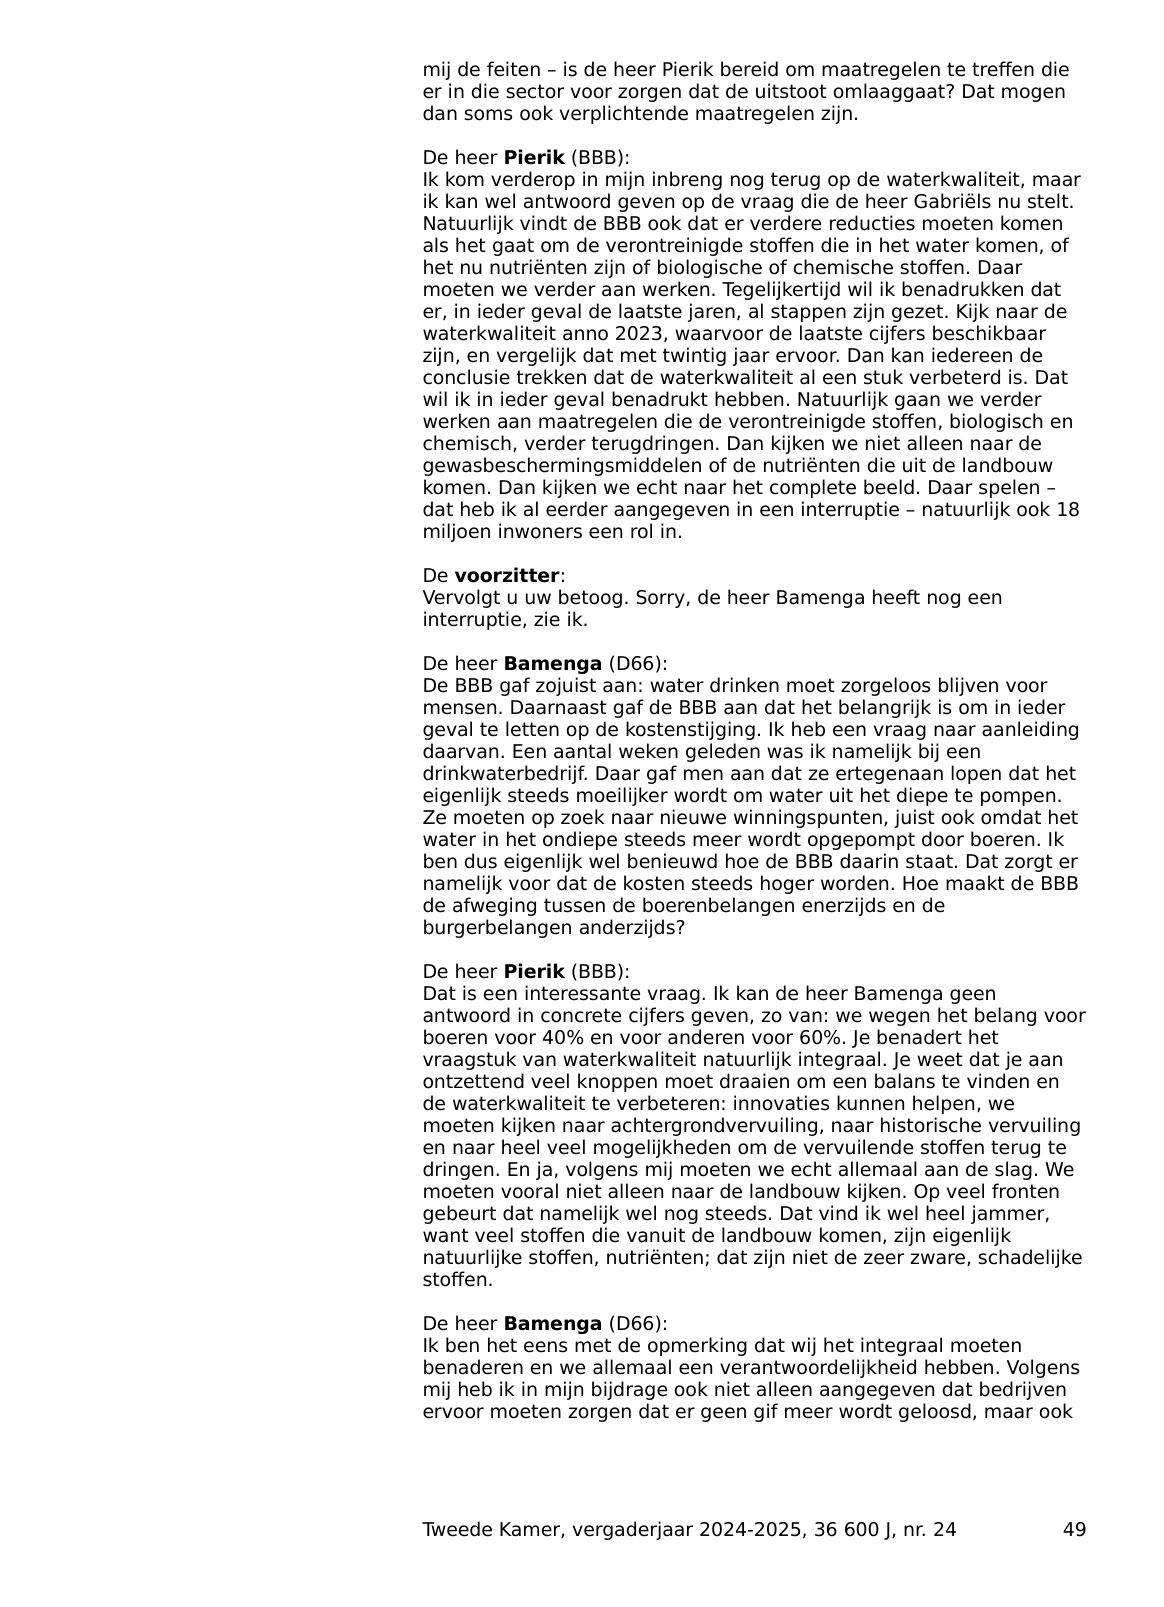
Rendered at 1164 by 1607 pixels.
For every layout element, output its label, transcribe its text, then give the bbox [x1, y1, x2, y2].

text Ik ben het eens met de opmerking dat wij het integraal moeten benaderen en we allemaal een verantwoordelijkheid hebben. Volgens mij heb ik in mijn bijdrage ook niet alleen aangegeven dat bedrijven ervoor moeten zorgen dat er geen gif meer wordt geloosd, maar ook [422, 1335, 1087, 1423]
text Ik kom verderop in mijn inbreng nog terug op de waterkwaliteit, maar ik kan wel antwoord geven op de vraag die de heer Gabriëls nu stelt. Natuurlijk vindt de BBB ook dat er verdere reducties moeten komen als het gaat om de verontreinigde stoffen die in het water komen, of het nu nutriënten zijn of biologische of chemische stoffen. Daar moeten we verder aan werken. Tegelijkertijd wil ik benadrukken dat er, in ieder geval de laatste jaren, al stappen zijn gezet. Kijk naar de waterkwaliteit anno 2023, waarvoor de laatste cijfers beschikbaar zijn, en vergelijk dat met twintig jaar ervoor. Dan kan iedereen de conclusie trekken dat de waterkwaliteit al een stuk verbeterd is. Dat wil ik in ieder geval benadrukt hebben. Natuurlijk gaan we verder werken aan maatregelen die de verontreinigde stoffen, biologisch en chemisch, verder terugdringen. Dan kijken we niet alleen naar de gewasbeschermingsmiddelen of de nutriënten die uit de landbouw komen. Dan kijken we echt naar het complete beeld. Daar spelen – dat heb ik al eerder aangegeven in een interruptie – natuurlijk ook 18 miljoen inwoners een rol in. [422, 169, 1087, 543]
text mij de feiten – is de heer Pierik bereid om maatregelen te treffen die er in die sector voor zorgen dat de uitstoot omlaaggaat? Dat mogen dan soms ook verplichtende maatregelen zijn. [422, 59, 1087, 125]
text De heer Pierik (BBB): [422, 961, 1087, 983]
text De BBB gaf zojuist aan: water drinken moet zorgeloos blijven voor mensen. Daarnaast gaf de BBB aan dat het belangrijk is om in ieder geval te letten op de kostenstijging. Ik heb een vraag naar aanleiding daarvan. Een aantal weken geleden was ik namelijk bij een drinkwaterbedrijf. Daar gaf men aan dat ze ertegenaan lopen dat het eigenlijk steeds moeilijker wordt om water uit het diepe te pompen. Ze moeten op zoek naar nieuwe winningspunten, juist ook omdat het water in het ondiepe steeds meer wordt opgepompt door boeren. Ik ben dus eigenlijk wel benieuwd hoe de BBB daarin staat. Dat zorgt er namelijk voor dat de kosten steeds hoger worden. Hoe maakt de BBB de afweging tussen de boerenbelangen enerzijds en de burgerbelangen anderzijds? [422, 675, 1087, 939]
text Vervolgt u uw betoog. Sorry, de heer Bamenga heeft nog een interruptie, zie ik. [422, 587, 1087, 631]
text De voorzitter: [422, 565, 1087, 587]
text De heer Bamenga (D66): [422, 653, 1087, 675]
text De heer Bamenga (D66): [422, 1313, 1087, 1335]
text De heer Pierik (BBB): [422, 147, 1087, 169]
text Dat is een interessante vraag. Ik kan de heer Bamenga geen antwoord in concrete cijfers geven, zo van: we wegen het belang voor boeren voor 40% en voor anderen voor 60%. Je benadert het vraagstuk van waterkwaliteit natuurlijk integraal. Je weet dat je aan ontzettend veel knoppen moet draaien om een balans te vinden en de waterkwaliteit te verbeteren: innovaties kunnen helpen, we moeten kijken naar achtergrondvervuiling, naar historische vervuiling en naar heel veel mogelijkheden om de vervuilende stoffen terug te dringen. En ja, volgens mij moeten we echt allemaal aan de slag. We moeten vooral niet alleen naar de landbouw kijken. Op veel fronten gebeurt dat namelijk wel nog steeds. Dat vind ik wel heel jammer, want veel stoffen die vanuit de landbouw komen, zijn eigenlijk natuurlijke stoffen, nutriënten; dat zijn niet de zeer zware, schadelijke stoffen. [422, 983, 1087, 1291]
